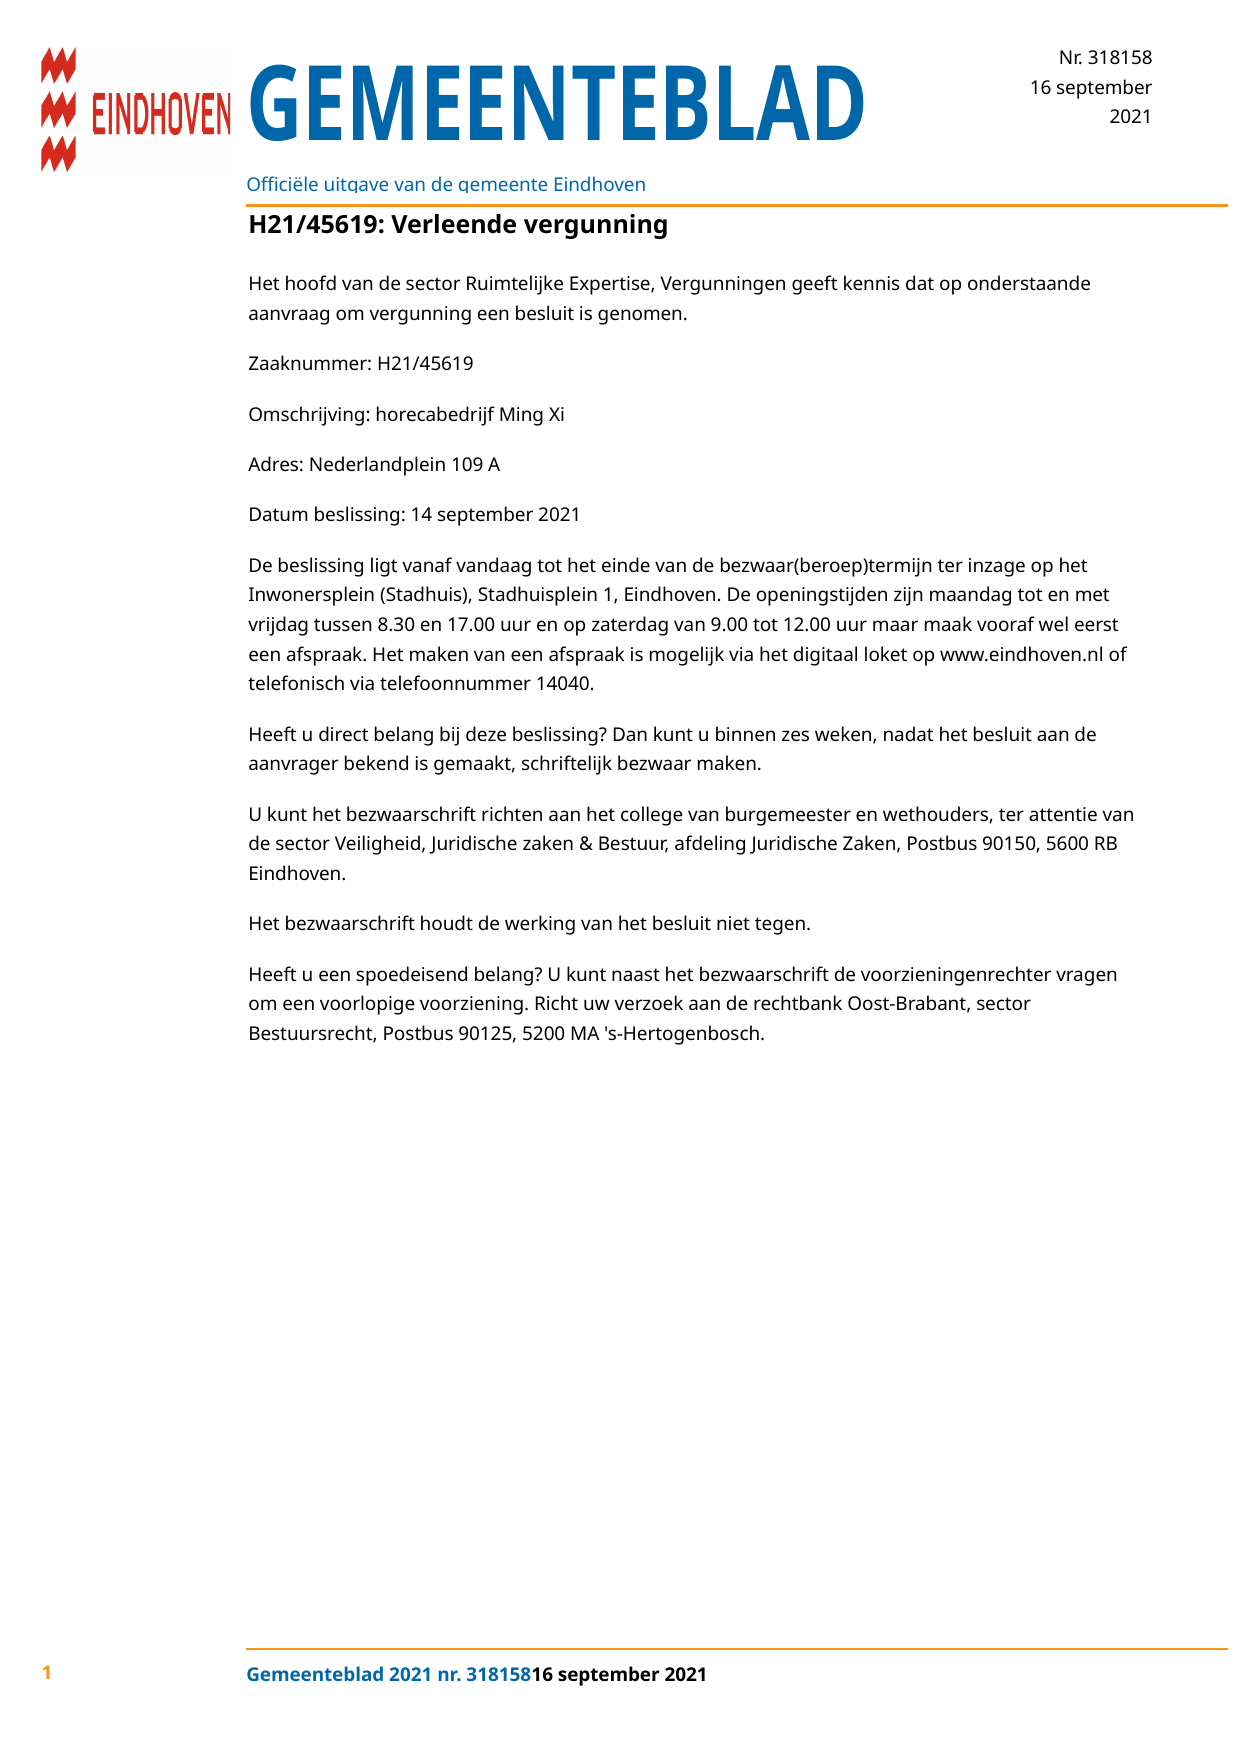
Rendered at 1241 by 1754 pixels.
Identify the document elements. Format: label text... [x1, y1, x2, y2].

text Het bezwaarschrift houdt de werking van het besluit niet tegen. [248, 910, 1152, 936]
text Omschrijving: horecabedrijf Ming Xi [248, 401, 1152, 426]
text De beslissing ligt vanaf vandaag tot het einde van de bezwaar(beroep)termijn ter inzage op het Inwonersplein (Stadhuis), Stadhuisplein 1, Eindhoven. De openingstijden zijn maandag tot en met vrijdag tussen 8.30 en 17.00 uur en op zaterdag van 9.00 tot 12.00 uur maar maak vooraf wel eerst een afspraak. Het maken van een afspraak is mogelijk via het digitaal loket op www.eindhoven.nl of telefonisch via telefoonnummer 14040. [248, 552, 1152, 696]
text H21/45619: Verleende vergunning [248, 207, 1152, 241]
text Heeft u direct belang bij deze beslissing? Dan kunt u binnen zes weken, nadat het besluit aan de aanvrager bekend is gemaakt, schriftelijk bezwaar maken. [248, 721, 1152, 776]
text Datum beslissing: 14 september 2021 [248, 502, 1152, 527]
text Adres: Nederlandplein 109 A [248, 451, 1152, 477]
text Zaaknummer: H21/45619 [248, 350, 1152, 376]
text Heeft u een spoedeisend belang? U kunt naast het bezwaarschrift de voorzieningenrechter vragen om een voorlopige voorziening. Richt uw verzoek aan de rechtbank Oost-Brabant, sector Bestuursrecht, Postbus 90125, 5200 MA 's-Hertogenbosch. [248, 961, 1152, 1046]
picture [41, 47, 231, 172]
text U kunt het bezwaarschrift richten aan het college van burgemeester en wethouders, ter attentie van de sector Veiligheid, Juridische zaken & Bestuur, afdeling Juridische Zaken, Postbus 90150, 5600 RB Eindhoven. [248, 801, 1152, 886]
text Het hoofd van de sector Ruimtelijke Expertise, Vergunningen geeft kennis dat op onderstaande aanvraag om vergunning een besluit is genomen. [248, 270, 1152, 326]
